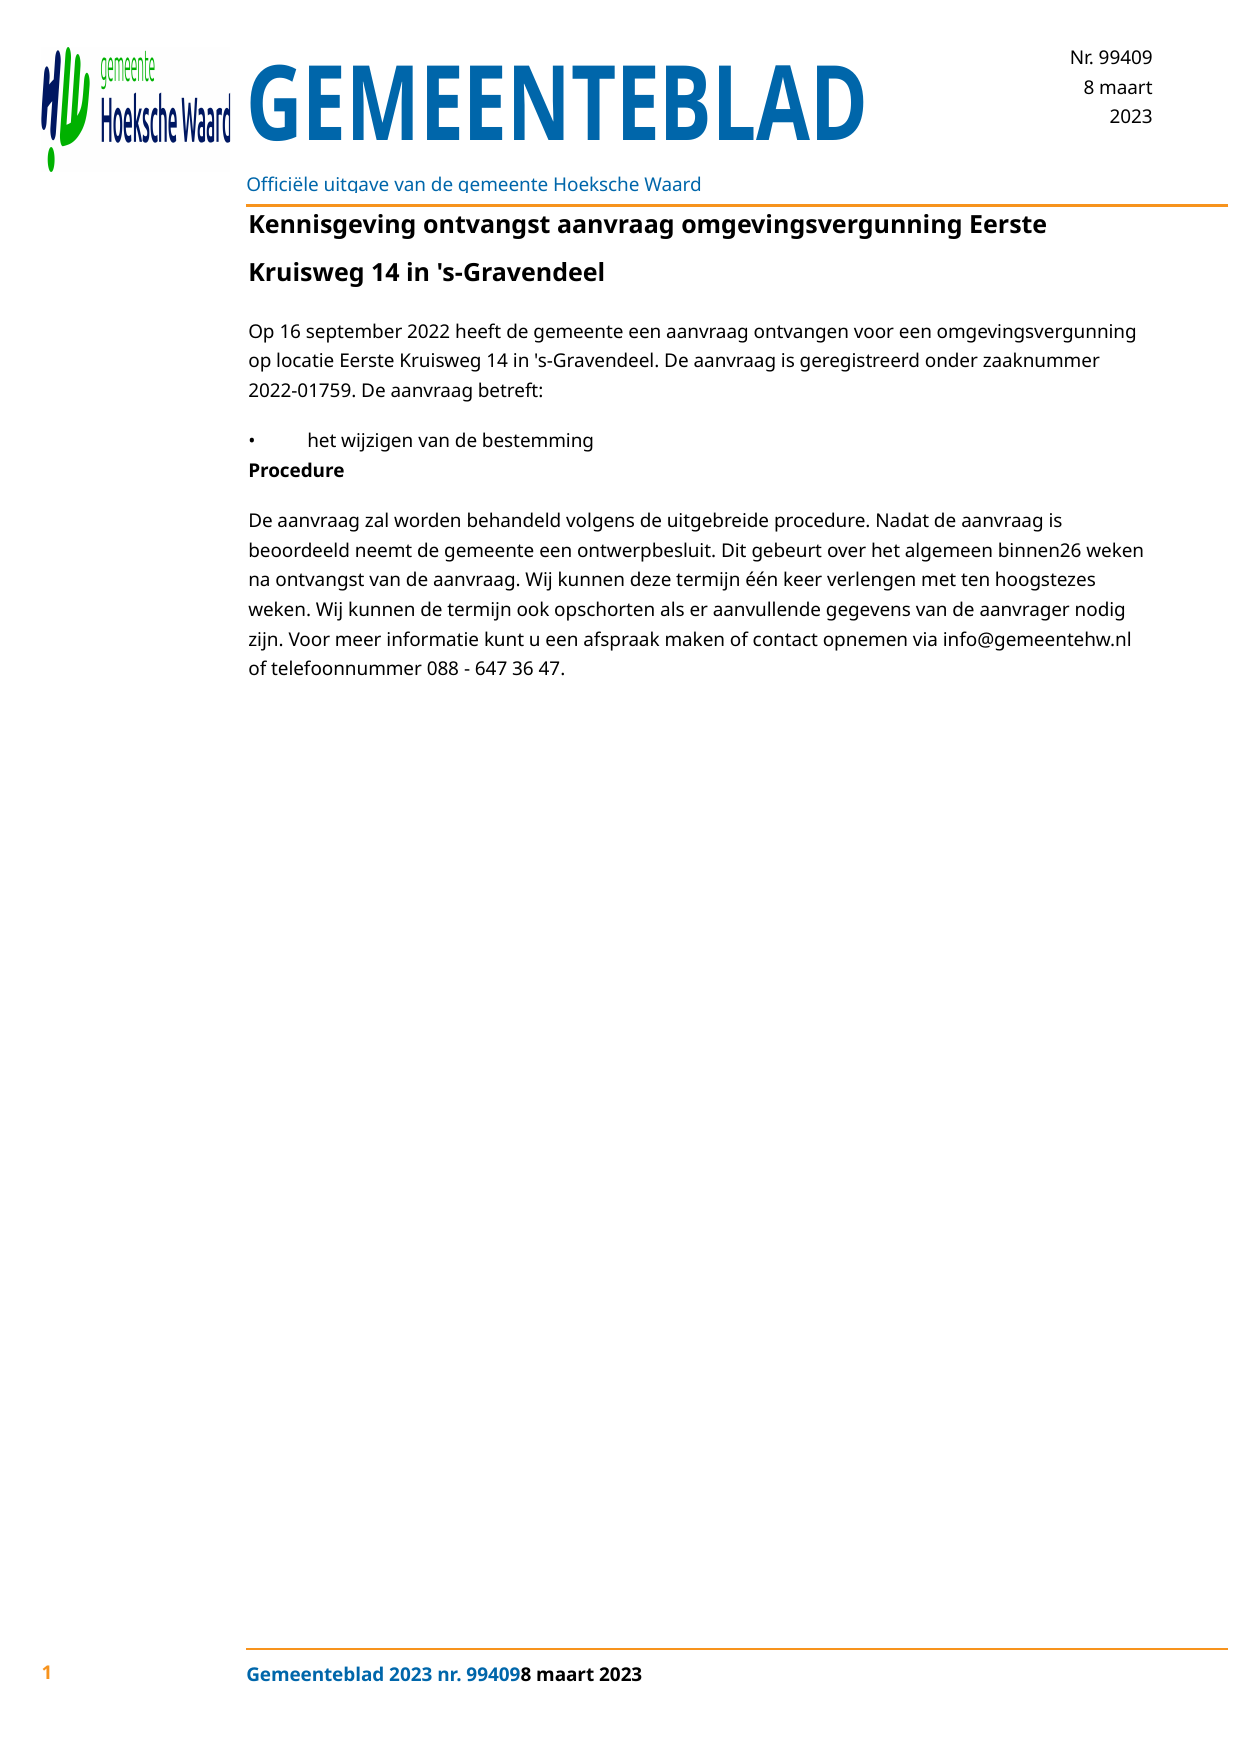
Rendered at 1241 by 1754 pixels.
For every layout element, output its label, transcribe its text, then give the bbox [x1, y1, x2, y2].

list het wijzigen van de bestemming [248, 427, 1152, 453]
text Op 16 september 2022 heeft de gemeente een aanvraag ontvangen voor een omgevingsvergunning op locatie Eerste Kruisweg 14 in 's-Gravendeel. De aanvraag is geregistreerd onder zaaknummer 2022-01759. De aanvraag betreft: [248, 318, 1152, 403]
picture [41, 47, 231, 172]
text Procedure [248, 457, 1152, 483]
text De aanvraag zal worden behandeld volgens de uitgebreide procedure. Nadat de aanvraag is beoordeeld neemt de gemeente een ontwerpbesluit. Dit gebeurt over het algemeen binnen26 weken na ontvangst van de aanvraag. Wij kunnen deze termijn één keer verlengen met ten hoogstezes weken. Wij kunnen de termijn ook opschorten als er aanvullende gegevens van de aanvrager nodig zijn. Voor meer informatie kunt u een afspraak maken of contact opnemen via info@gemeentehw.nl of telefoonnummer 088 - 647 36 47. [248, 507, 1152, 681]
text Kennisgeving ontvangst aanvraag omgevingsvergunning Eerste Kruisweg 14 in 's-Gravendeel [248, 207, 1152, 288]
